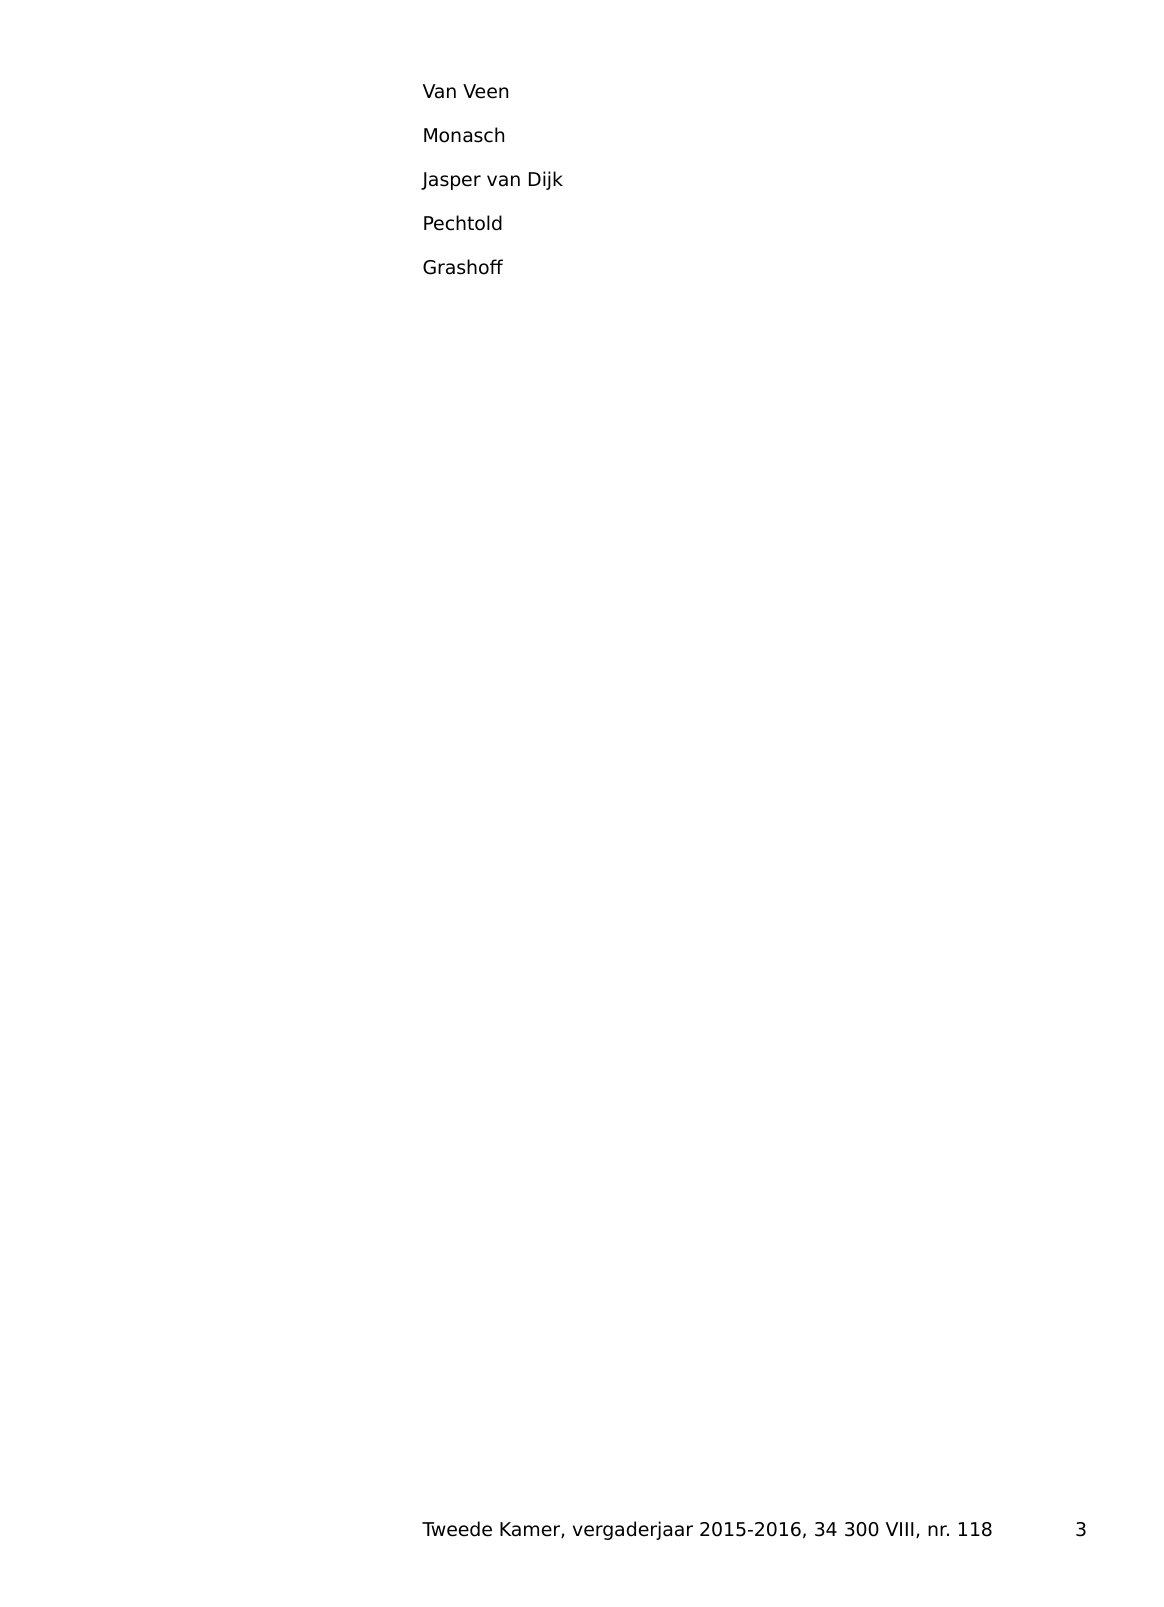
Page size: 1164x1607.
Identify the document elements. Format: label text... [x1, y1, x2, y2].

text Van Veen Monasch Jasper van Dijk Pechtold Grashoff [422, 59, 1087, 279]
